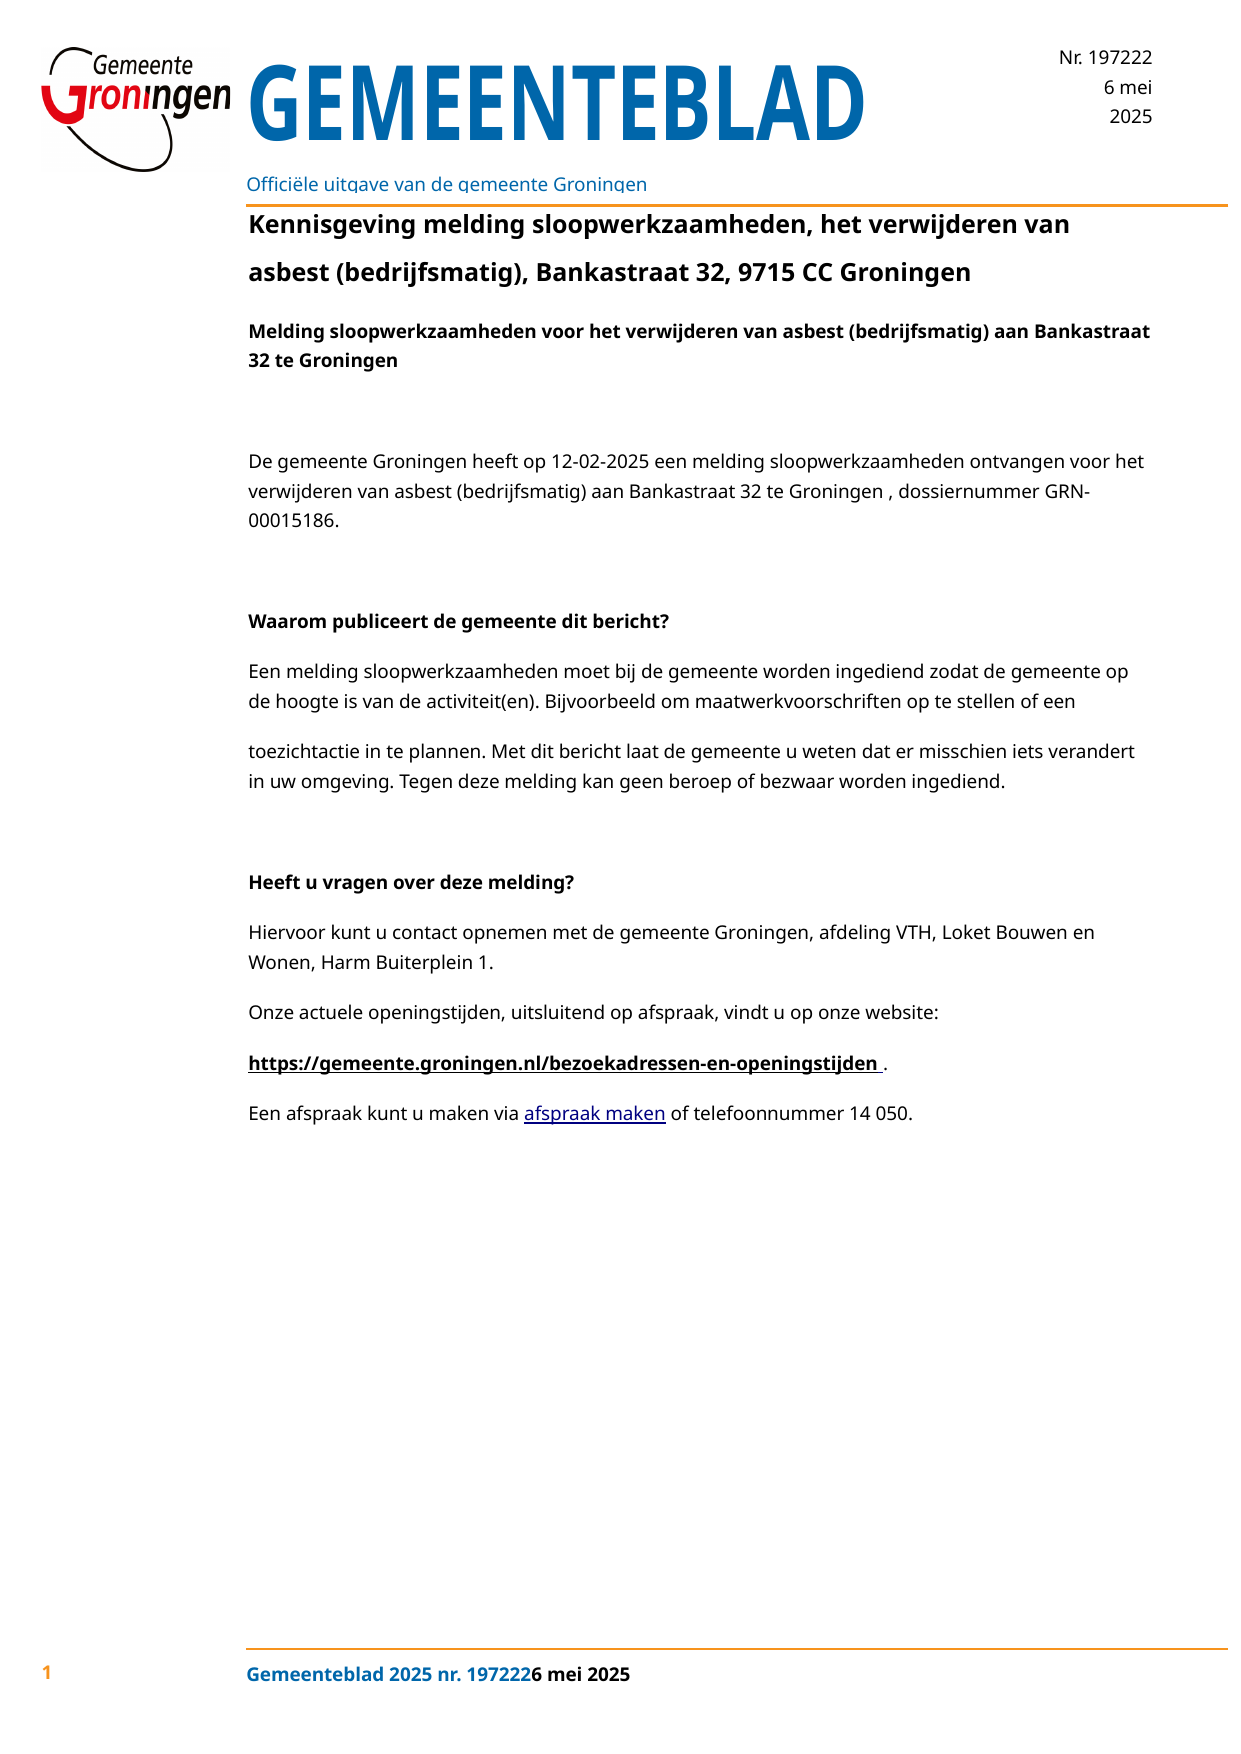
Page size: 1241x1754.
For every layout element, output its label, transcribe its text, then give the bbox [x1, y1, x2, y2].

text Een afspraak kunt u maken via afspraak maken of telefoonnummer 14 050. [248, 1100, 1152, 1126]
picture [41, 47, 231, 172]
text Kennisgeving melding sloopwerkzaamheden, het verwijderen van asbest (bedrijfsmatig), Bankastraat 32, 9715 CC Groningen [248, 207, 1152, 288]
text Waarom publiceert de gemeente dit bericht? [248, 608, 1152, 634]
text https://gemeente.groningen.nl/bezoekadressen-en-openingstijden . [248, 1050, 1152, 1076]
text Een melding sloopwerkzaamheden moet bij de gemeente worden ingediend zodat de gemeente op de hoogte is van de activiteit(en). Bijvoorbeeld om maatwerkvoorschriften op te stellen of een [248, 659, 1152, 714]
text Hiervoor kunt u contact opnemen met de gemeente Groningen, afdeling VTH, Loket Bouwen en Wonen, Harm Buiterplein 1. [248, 919, 1152, 975]
text toezichtactie in te plannen. Met dit bericht laat de gemeente u weten dat er misschien iets verandert in uw omgeving. Tegen deze melding kan geen beroep of bezwaar worden ingediend. [248, 739, 1152, 794]
text Melding sloopwerkzaamheden voor het verwijderen van asbest (bedrijfsmatig) aan Bankastraat 32 te Groningen [248, 318, 1152, 373]
text Onze actuele openingstijden, uitsluitend op afspraak, vindt u op onze website: [248, 999, 1152, 1025]
text De gemeente Groningen heeft op 12-02-2025 een melding sloopwerkzaamheden ontvangen voor het verwijderen van asbest (bedrijfsmatig) aan Bankastraat 32 te Groningen , dossiernummer GRN-00015186. [248, 448, 1152, 533]
text Heeft u vragen over deze melding? [248, 869, 1152, 895]
